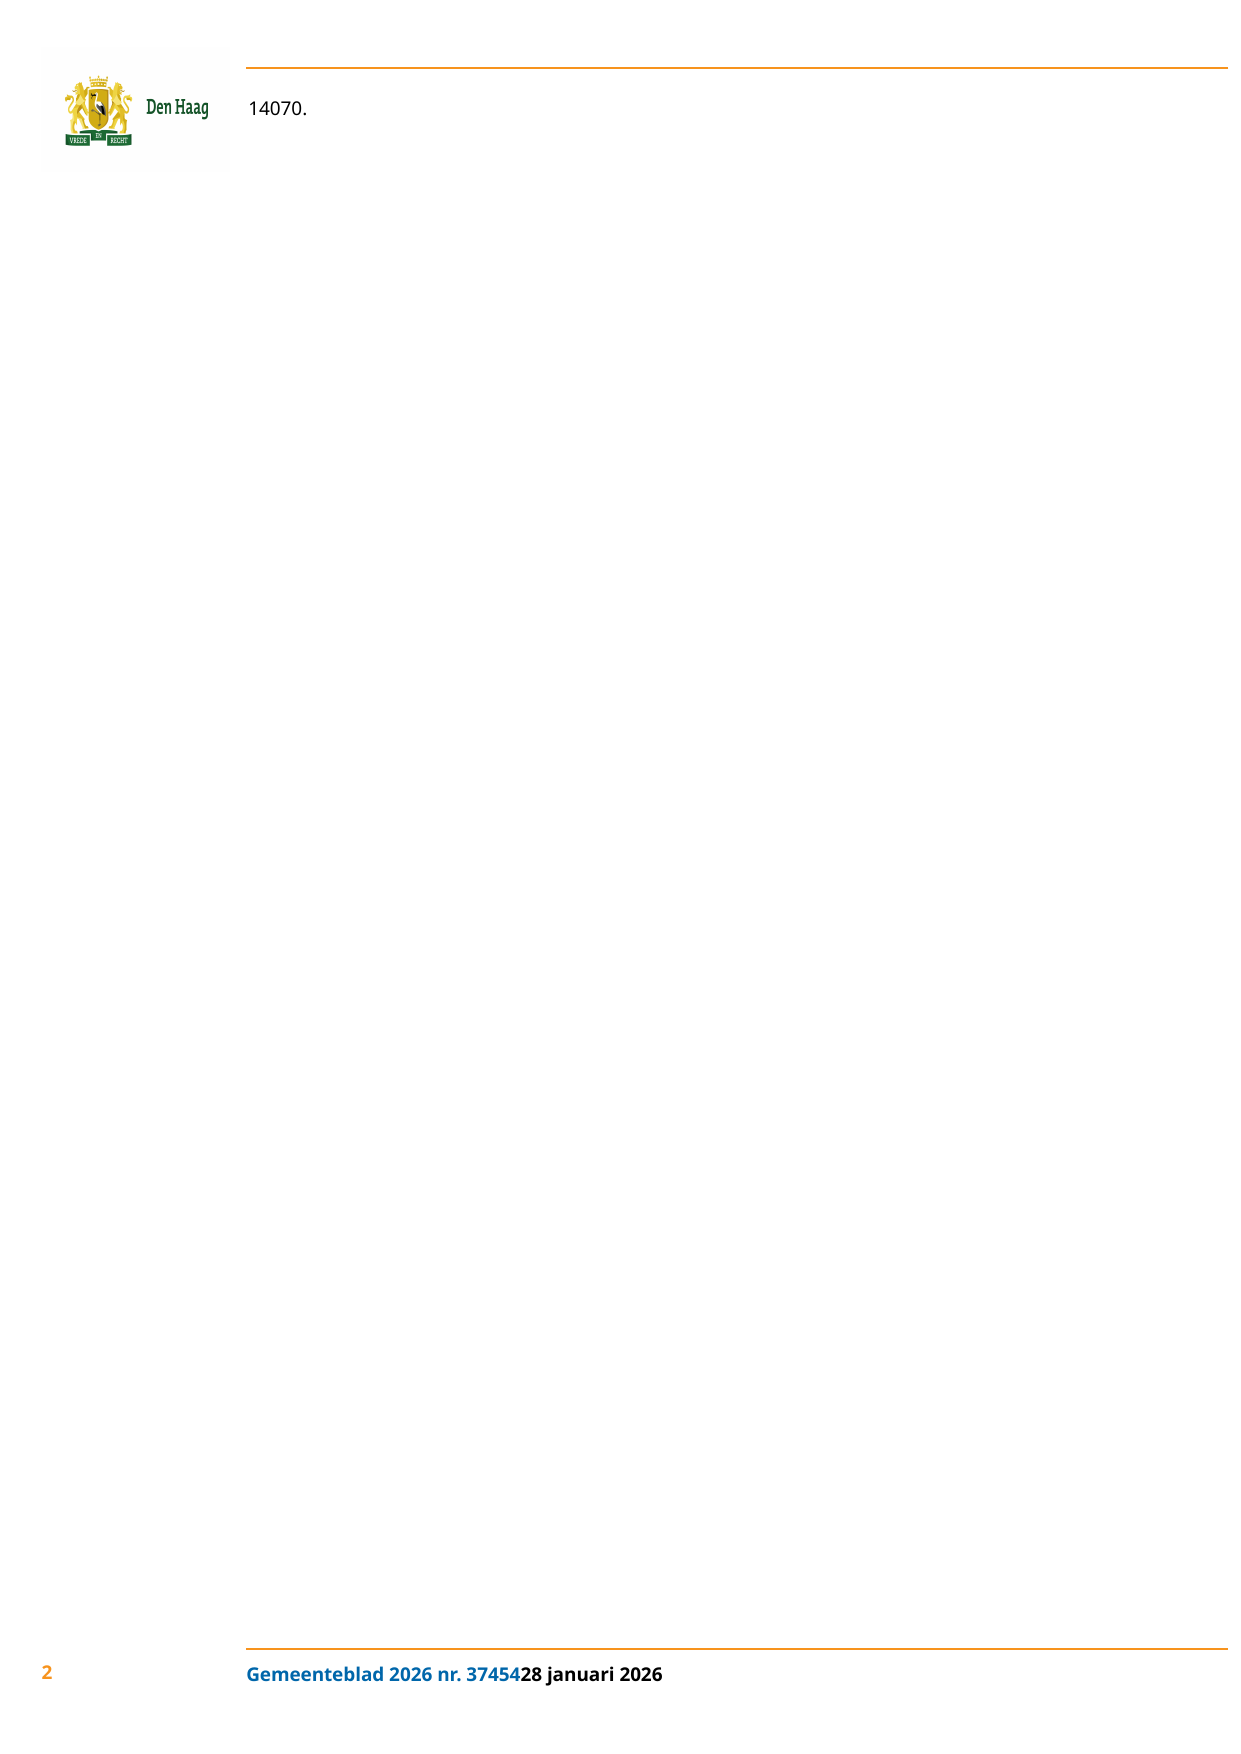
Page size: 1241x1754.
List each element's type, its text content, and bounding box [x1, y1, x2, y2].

text 14070. [248, 95, 1152, 121]
picture [41, 47, 231, 172]
